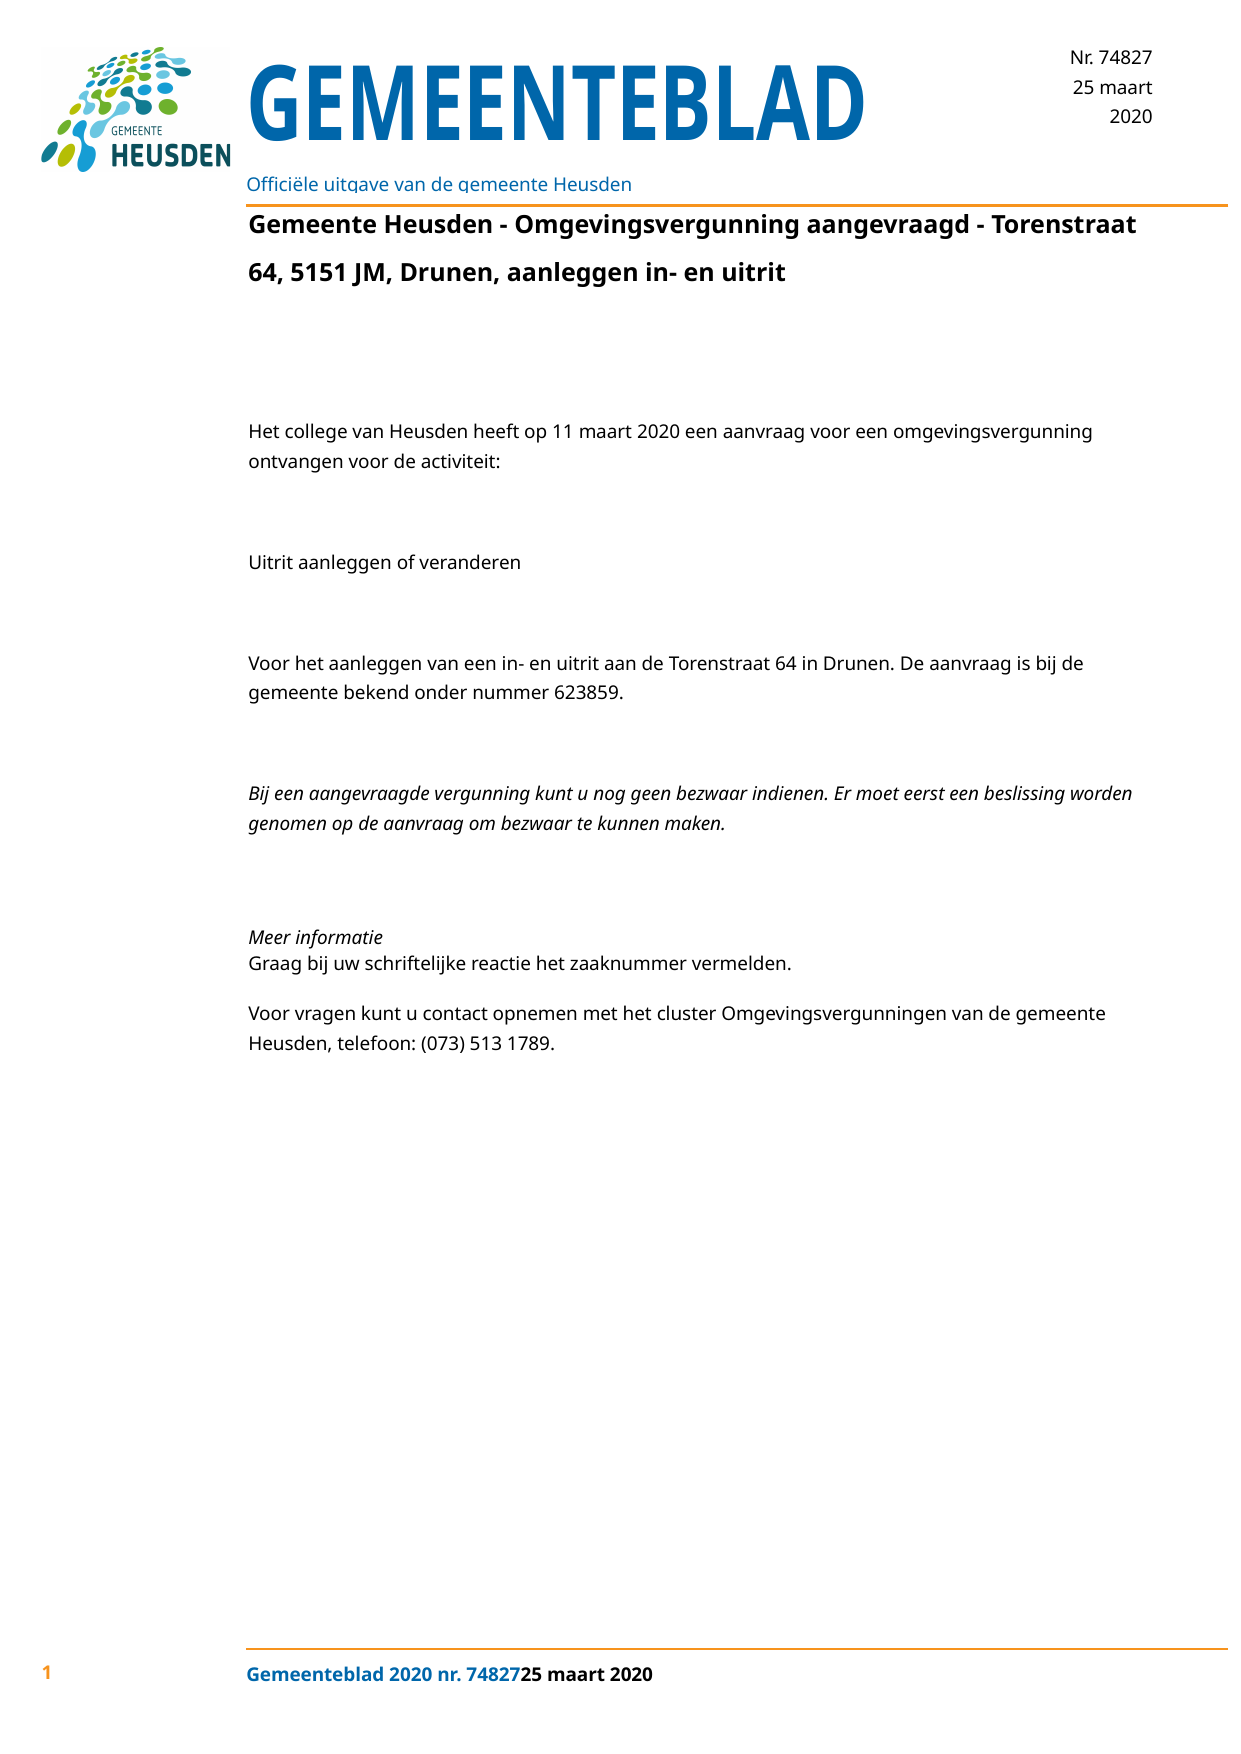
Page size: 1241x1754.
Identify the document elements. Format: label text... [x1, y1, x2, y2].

text Voor vragen kunt u contact opnemen met het cluster Omgevingsvergunningen van de gemeente Heusden, telefoon: (073) 513 1789. [248, 1001, 1152, 1056]
text Voor het aanleggen van een in- en uitrit aan de Torenstraat 64 in Drunen. De aanvraag is bij de gemeente bekend onder nummer 623859. [248, 650, 1152, 705]
text Uitrit aanleggen of veranderen [248, 549, 1152, 575]
text Gemeente Heusden - Omgevingsvergunning aangevraagd - Torenstraat 64, 5151 JM, Drunen, aanleggen in- en uitrit [248, 207, 1152, 288]
text Graag bij uw schriftelijke reactie het zaaknummer vermelden. [248, 950, 1152, 976]
text Het college van Heusden heeft op 11 maart 2020 een aanvraag voor een omgevingsvergunning ontvangen voor de activiteit: [248, 419, 1152, 474]
picture [41, 47, 231, 172]
text Meer informatie [248, 924, 1152, 950]
text Bij een aangevraagde vergunning kunt u nog geen bezwaar indienen. Er moet eerst een beslissing worden genomen op de aanvraag om bezwaar te kunnen maken. [248, 780, 1152, 836]
